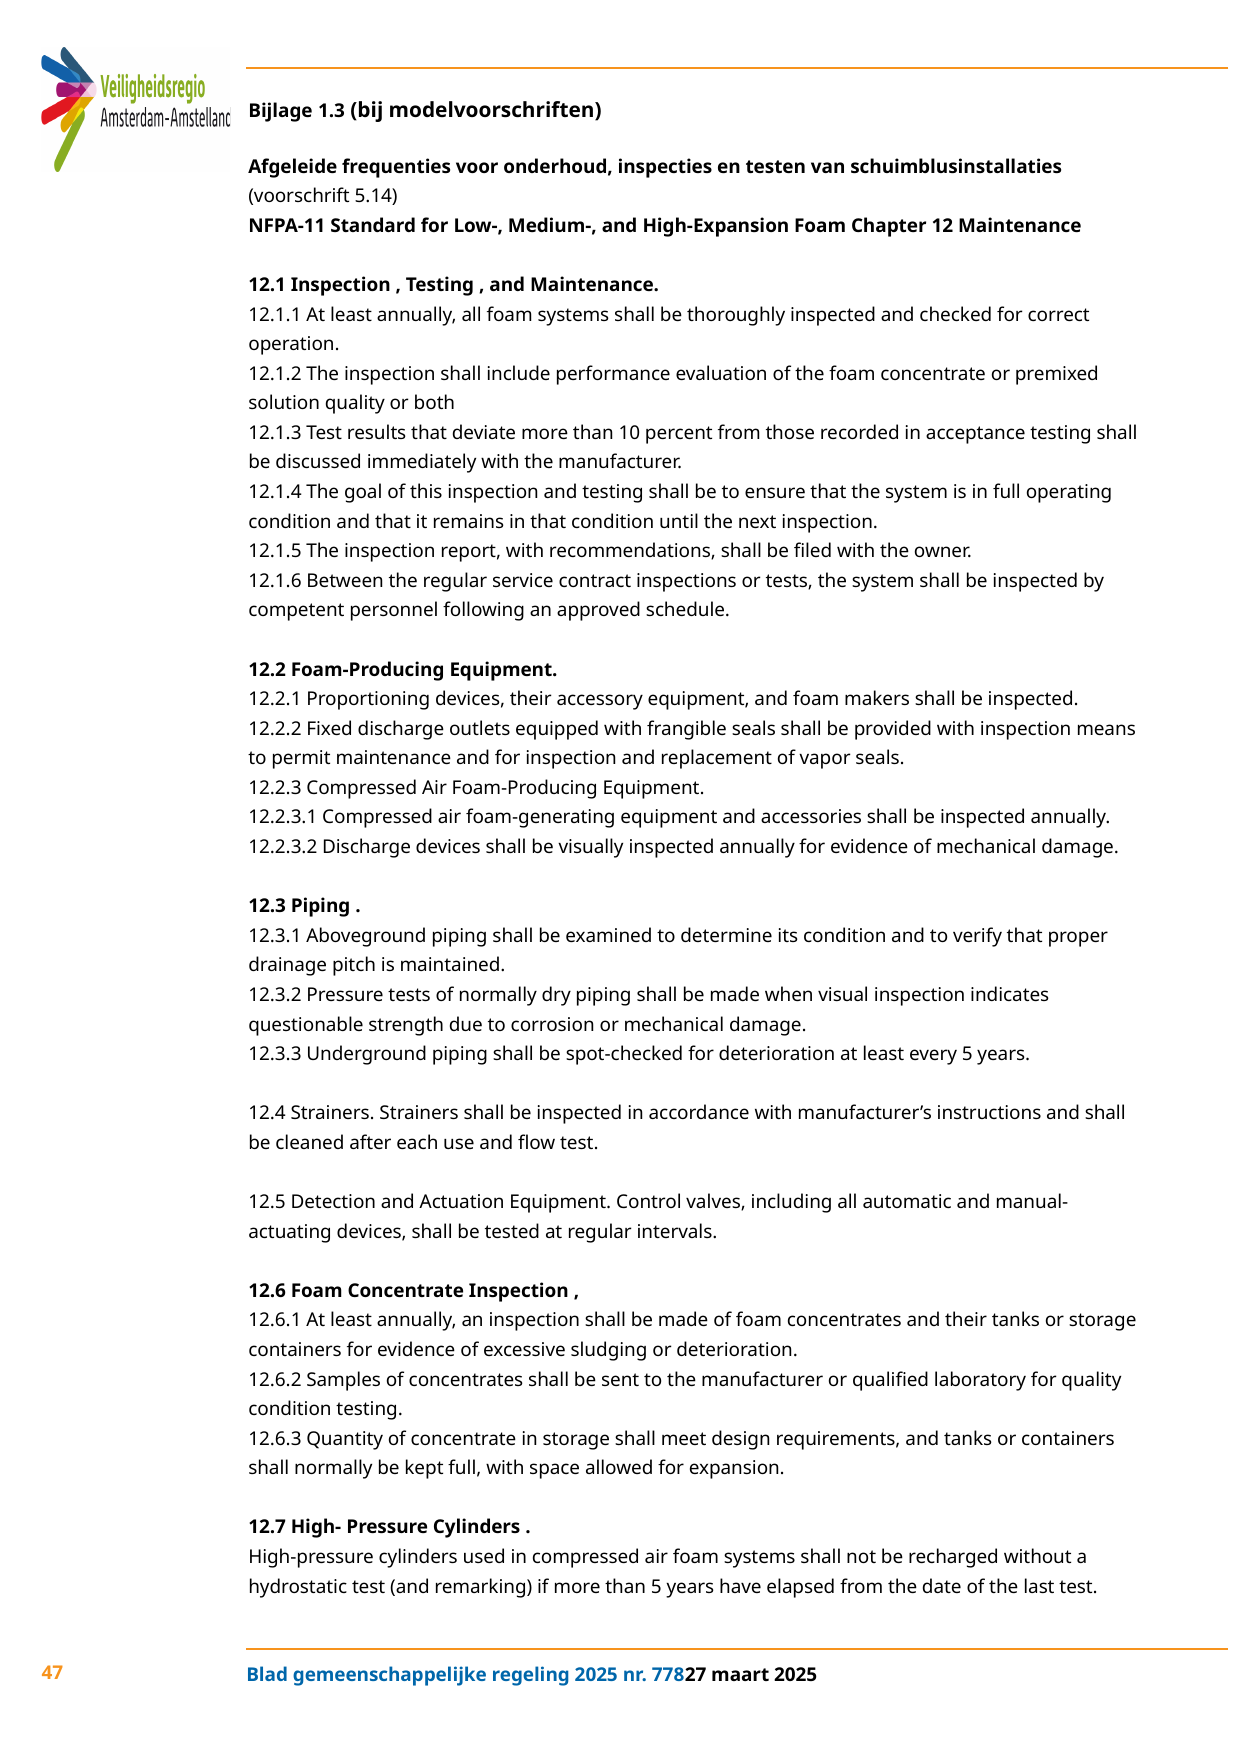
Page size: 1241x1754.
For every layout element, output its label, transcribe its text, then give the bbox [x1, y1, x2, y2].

text 12.1 Inspection , Testing , and Maintenance. [248, 271, 1152, 297]
text 12.3 Piping . [248, 892, 1152, 918]
text 12.2.2 Fixed discharge outlets equipped with frangible seals shall be provided with inspection means to permit maintenance and for inspection and replacement of vapor seals. [248, 715, 1152, 770]
text 12.2.1 Proportioning devices, their accessory equipment, and foam makers shall be inspected. [248, 685, 1152, 711]
text Bijlage 1.3 (bij modelvoorschriften) [248, 95, 1152, 123]
text 12.2 Foam-Producing Equipment. [248, 656, 1152, 682]
text 12.3.2 Pressure tests of normally dry piping shall be made when visual inspection indicates questionable strength due to corrosion or mechanical damage. [248, 981, 1152, 1037]
text 12.1.1 At least annually, all foam systems shall be thoroughly inspected and checked for correct operation. [248, 301, 1152, 356]
text 12.2.3 Compressed Air Foam-Producing Equipment. [248, 774, 1152, 800]
text 12.6.1 At least annually, an inspection shall be made of foam concentrates and their tanks or storage containers for evidence of excessive sludging or deterioration. [248, 1307, 1152, 1362]
text 12.1.5 The inspection report, with recommendations, shall be filed with the owner. [248, 537, 1152, 563]
text 12.2.3.2 Discharge devices shall be visually inspected annually for evidence of mechanical damage. [248, 833, 1152, 859]
text 12.1.2 The inspection shall include performance evaluation of the foam concentrate or premixed solution quality or both [248, 360, 1152, 415]
text 12.6.3 Quantity of concentrate in storage shall meet design requirements, and tanks or containers shall normally be kept full, with space allowed for expansion. [248, 1425, 1152, 1480]
text 12.3.3 Underground piping shall be spot-checked for deterioration at least every 5 years. [248, 1040, 1152, 1066]
text 12.5 Detection and Actuation Equipment. Control valves, including all automatic and manual-actuating devices, shall be tested at regular intervals. [248, 1188, 1152, 1244]
text 12.1.6 Between the regular service contract inspections or tests, the system shall be inspected by competent personnel following an approved schedule. [248, 567, 1152, 622]
text 12.6 Foam Concentrate Inspection , [248, 1277, 1152, 1303]
text 12.7 High- Pressure Cylinders . [248, 1514, 1152, 1539]
text (voorschrift 5.14) [248, 182, 1152, 208]
text 12.2.3.1 Compressed air foam-generating equipment and accessories shall be inspected annually. [248, 804, 1152, 829]
text High-pressure cylinders used in compressed air foam systems shall not be recharged without a hydrostatic test (and remarking) if more than 5 years have elapsed from the date of the last test. [248, 1543, 1152, 1599]
text 12.3.1 Aboveground piping shall be examined to determine its condition and to verify that proper drainage pitch is maintained. [248, 922, 1152, 977]
text 12.6.2 Samples of concentrates shall be sent to the manufacturer or qualified laboratory for quality condition testing. [248, 1366, 1152, 1421]
text 12.1.3 Test results that deviate more than 10 percent from those recorded in acceptance testing shall be discussed immediately with the manufacturer. [248, 419, 1152, 474]
text 12.4 Strainers. Strainers shall be inspected in accordance with manufacturer’s instructions and shall be cleaned after each use and flow test. [248, 1099, 1152, 1155]
text Afgeleide frequenties voor onderhoud, inspecties en testen van schuimblusinstallaties [248, 153, 1152, 179]
text NFPA-11 Standard for Low-, Medium-, and High-Expansion Foam Chapter 12 Maintenance [248, 212, 1152, 238]
text 12.1.4 The goal of this inspection and testing shall be to ensure that the system is in full operating condition and that it remains in that condition until the next inspection. [248, 478, 1152, 534]
picture [41, 47, 231, 172]
